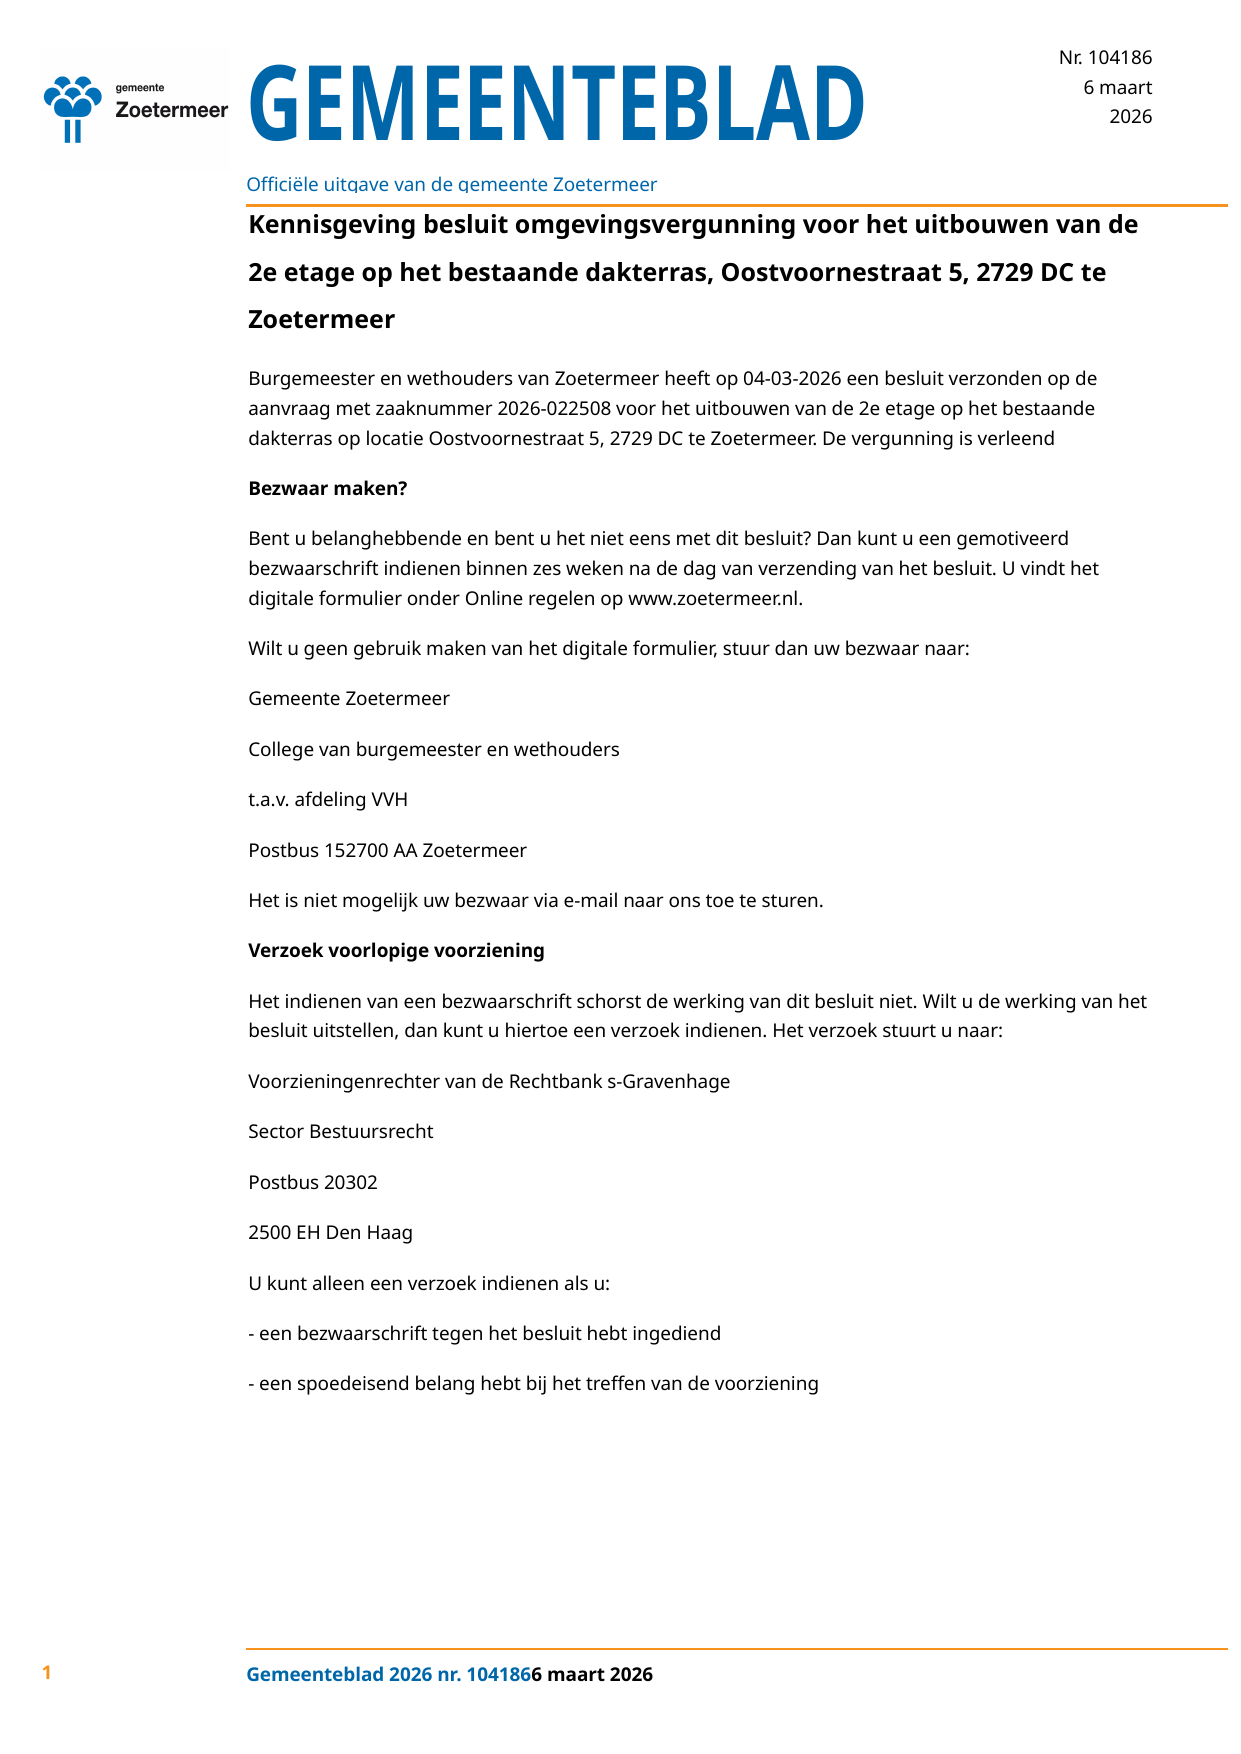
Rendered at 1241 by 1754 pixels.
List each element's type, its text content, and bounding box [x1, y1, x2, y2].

text - een spoedeisend belang hebt bij het treffen van de voorziening [248, 1371, 1152, 1396]
text Verzoek voorlopige voorziening [248, 938, 1152, 963]
text Voorzieningenrechter van de Rechtbank s-Gravenhage [248, 1068, 1152, 1094]
text Gemeente Zoetermeer [248, 686, 1152, 711]
text Wilt u geen gebruik maken van het digitale formulier, stuur dan uw bezwaar naar: [248, 635, 1152, 661]
text Het indienen van een bezwaarschrift schorst de werking van dit besluit niet. Wilt u de werking van het besluit uitstellen, dan kunt u hiertoe een verzoek indienen. Het verzoek stuurt u naar: [248, 988, 1152, 1043]
text Bezwaar maken? [248, 475, 1152, 501]
text U kunt alleen een verzoek indienen als u: [248, 1270, 1152, 1295]
text - een bezwaarschrift tegen het besluit hebt ingediend [248, 1320, 1152, 1346]
text Het is niet mogelijk uw bezwaar via e-mail naar ons toe te sturen. [248, 887, 1152, 913]
text Sector Bestuursrecht [248, 1118, 1152, 1144]
picture [41, 47, 231, 172]
text t.a.v. afdeling VVH [248, 786, 1152, 812]
text Postbus 152700 AA Zoetermeer [248, 837, 1152, 862]
text Burgemeester en wethouders van Zoetermeer heeft op 04-03-2026 een besluit verzonden op de aanvraag met zaaknummer 2026-022508 voor het uitbouwen van de 2e etage op het bestaande dakterras op locatie Oostvoornestraat 5, 2729 DC te Zoetermeer. De vergunning is verleend [248, 366, 1152, 450]
text College van burgemeester en wethouders [248, 736, 1152, 762]
text Bent u belanghebbende en bent u het niet eens met dit besluit? Dan kunt u een gemotiveerd bezwaarschrift indienen binnen zes weken na de dag van verzending van het besluit. U vindt het digitale formulier onder Online regelen op www.zoetermeer.nl. [248, 526, 1152, 610]
text 2500 EH Den Haag [248, 1219, 1152, 1245]
text Kennisgeving besluit omgevingsvergunning voor het uitbouwen van de 2e etage op het bestaande dakterras, Oostvoornestraat 5, 2729 DC te Zoetermeer [248, 207, 1152, 336]
text Postbus 20302 [248, 1169, 1152, 1194]
